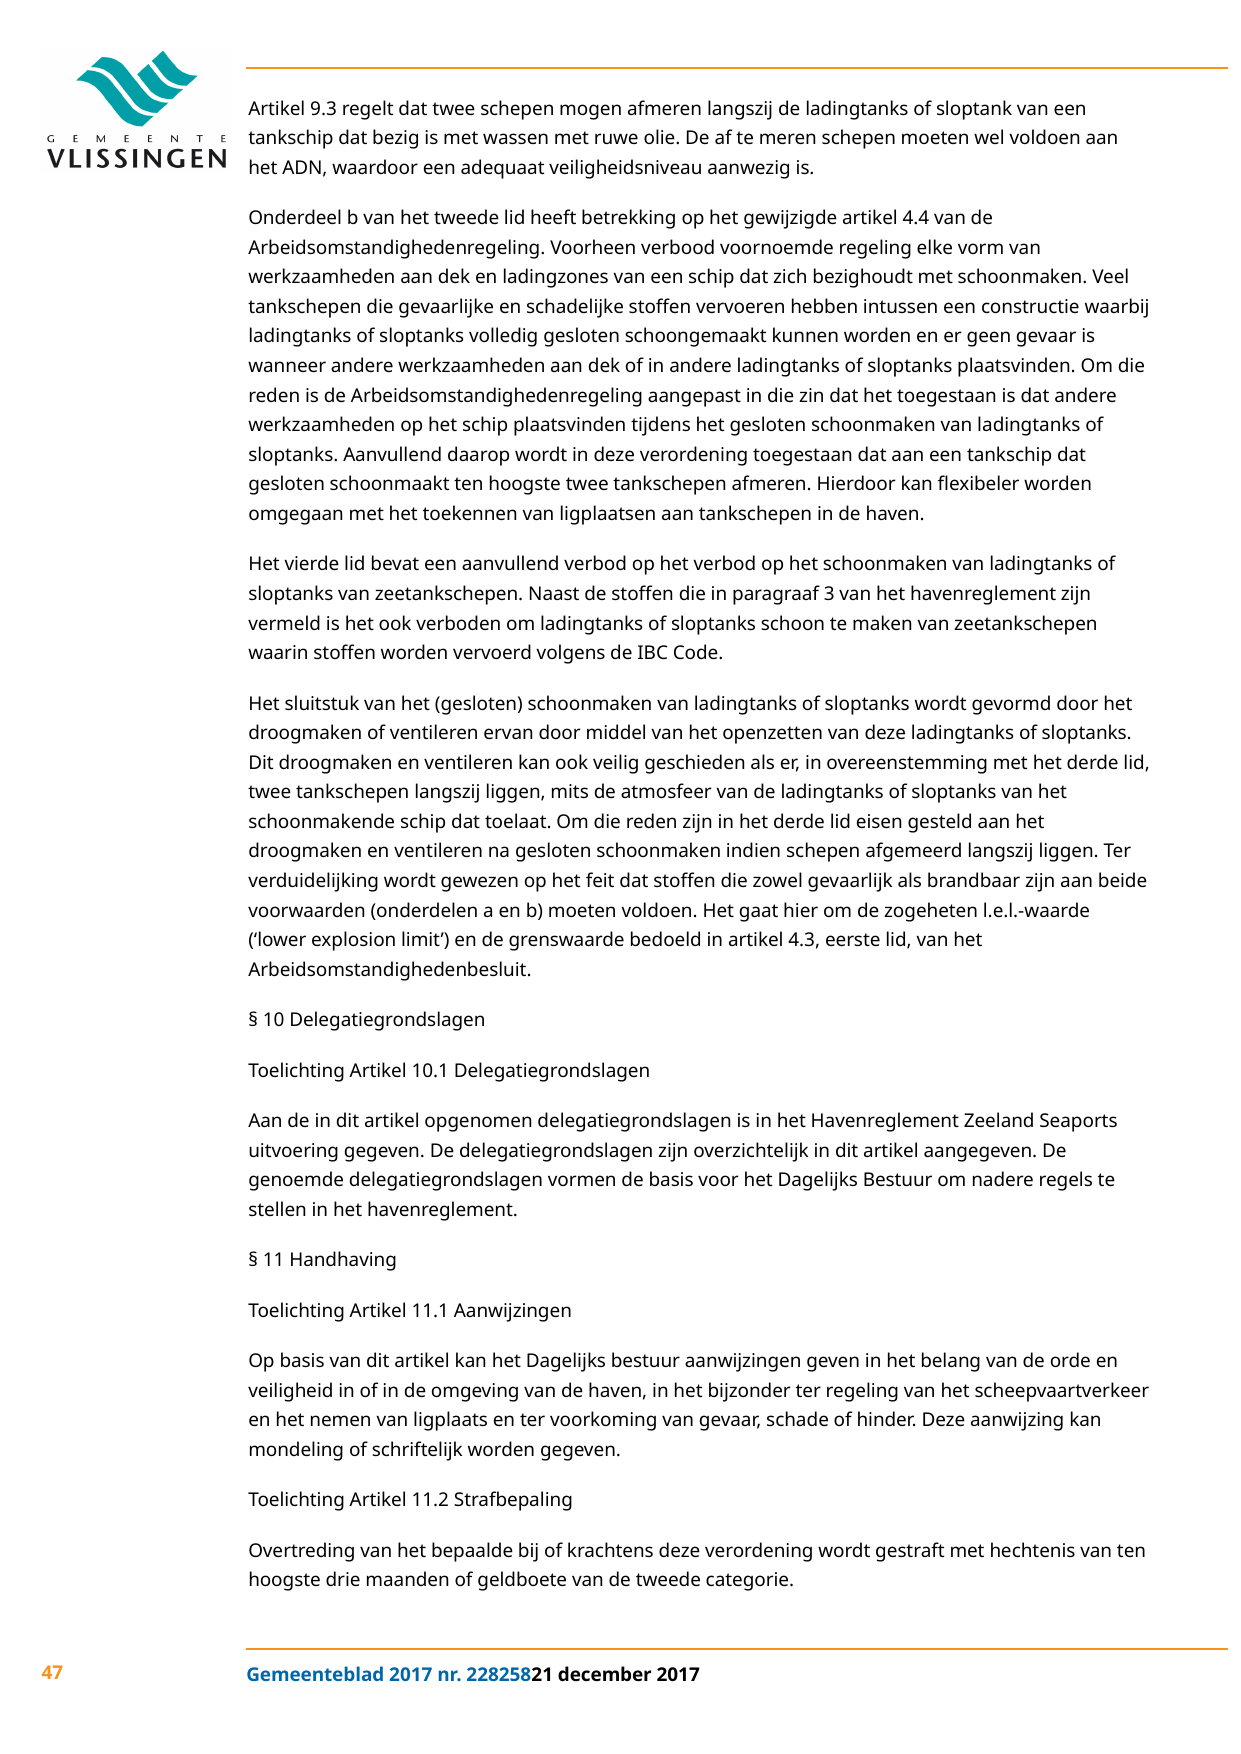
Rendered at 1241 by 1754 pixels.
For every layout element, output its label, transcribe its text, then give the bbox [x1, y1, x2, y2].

text Het sluitstuk van het (gesloten) schoonmaken van ladingtanks of sloptanks wordt gevormd door het droogmaken of ventileren ervan door middel van het openzetten van deze ladingtanks of sloptanks. Dit droogmaken en ventileren kan ook veilig geschieden als er, in overeenstemming met het derde lid, twee tankschepen langszij liggen, mits de atmosfeer van de ladingtanks of sloptanks van het schoonmakende schip dat toelaat. Om die reden zijn in het derde lid eisen gesteld aan het droogmaken en ventileren na gesloten schoonmaken indien schepen afgemeerd langszij liggen. Ter verduidelijking wordt gewezen op het feit dat stoffen die zowel gevaarlijk als brandbaar zijn aan beide voorwaarden (onderdelen a en b) moeten voldoen. Het gaat hier om de zogeheten l.e.l.-waarde (‘lower explosion limit’) en de grenswaarde bedoeld in artikel 4.3, eerste lid, van het Arbeidsomstandighedenbesluit. [248, 690, 1152, 982]
text Toelichting Artikel 10.1 Delegatiegrondslagen [248, 1057, 1152, 1083]
text Toelichting Artikel 11.1 Aanwijzingen [248, 1297, 1152, 1323]
picture [41, 47, 231, 172]
text Overtreding van het bepaalde bij of krachtens deze verordening wordt gestraft met hechtenis van ten hoogste drie maanden of geldboete van de tweede categorie. [248, 1537, 1152, 1592]
text § 11 Handhaving [248, 1246, 1152, 1272]
text Aan de in dit artikel opgenomen delegatiegrondslagen is in het Havenreglement Zeeland Seaports uitvoering gegeven. De delegatiegrondslagen zijn overzichtelijk in dit artikel aangegeven. De genoemde delegatiegrondslagen vormen de basis voor het Dagelijks Bestuur om nadere regels te stellen in het havenreglement. [248, 1107, 1152, 1222]
text Artikel 9.3 regelt dat twee schepen mogen afmeren langszij de ladingtanks of sloptank van een tankschip dat bezig is met wassen met ruwe olie. De af te meren schepen moeten wel voldoen aan het ADN, waardoor een adequaat veiligheidsniveau aanwezig is. [248, 95, 1152, 180]
text Op basis van dit artikel kan het Dagelijks bestuur aanwijzingen geven in het belang van de orde en veiligheid in of in de omgeving van de haven, in het bijzonder ter regeling van het scheepvaartverkeer en het nemen van ligplaats en ter voorkoming van gevaar, schade of hinder. Deze aanwijzing kan mondeling of schriftelijk worden gegeven. [248, 1347, 1152, 1462]
text § 10 Delegatiegrondslagen [248, 1006, 1152, 1032]
text Onderdeel b van het tweede lid heeft betrekking op het gewijzigde artikel 4.4 van de Arbeidsomstandighedenregeling. Voorheen verbood voornoemde regeling elke vorm van werkzaamheden aan dek en ladingzones van een schip dat zich bezighoudt met schoonmaken. Veel tankschepen die gevaarlijke en schadelijke stoffen vervoeren hebben intussen een constructie waarbij ladingtanks of sloptanks volledig gesloten schoongemaakt kunnen worden en er geen gevaar is wanneer andere werkzaamheden aan dek of in andere ladingtanks of sloptanks plaatsvinden. Om die reden is de Arbeidsomstandighedenregeling aangepast in die zin dat het toegestaan is dat andere werkzaamheden op het schip plaatsvinden tijdens het gesloten schoonmaken van ladingtanks of sloptanks. Aanvullend daarop wordt in deze verordening toegestaan dat aan een tankschip dat gesloten schoonmaakt ten hoogste twee tankschepen afmeren. Hierdoor kan flexibeler worden omgegaan met het toekennen van ligplaatsen aan tankschepen in de haven. [248, 204, 1152, 526]
text Toelichting Artikel 11.2 Strafbepaling [248, 1486, 1152, 1512]
text Het vierde lid bevat een aanvullend verbod op het verbod op het schoonmaken van ladingtanks of sloptanks van zeetankschepen. Naast de stoffen die in paragraaf 3 van het havenreglement zijn vermeld is het ook verboden om ladingtanks of sloptanks schoon te maken van zeetankschepen waarin stoffen worden vervoerd volgens de IBC Code. [248, 551, 1152, 665]
